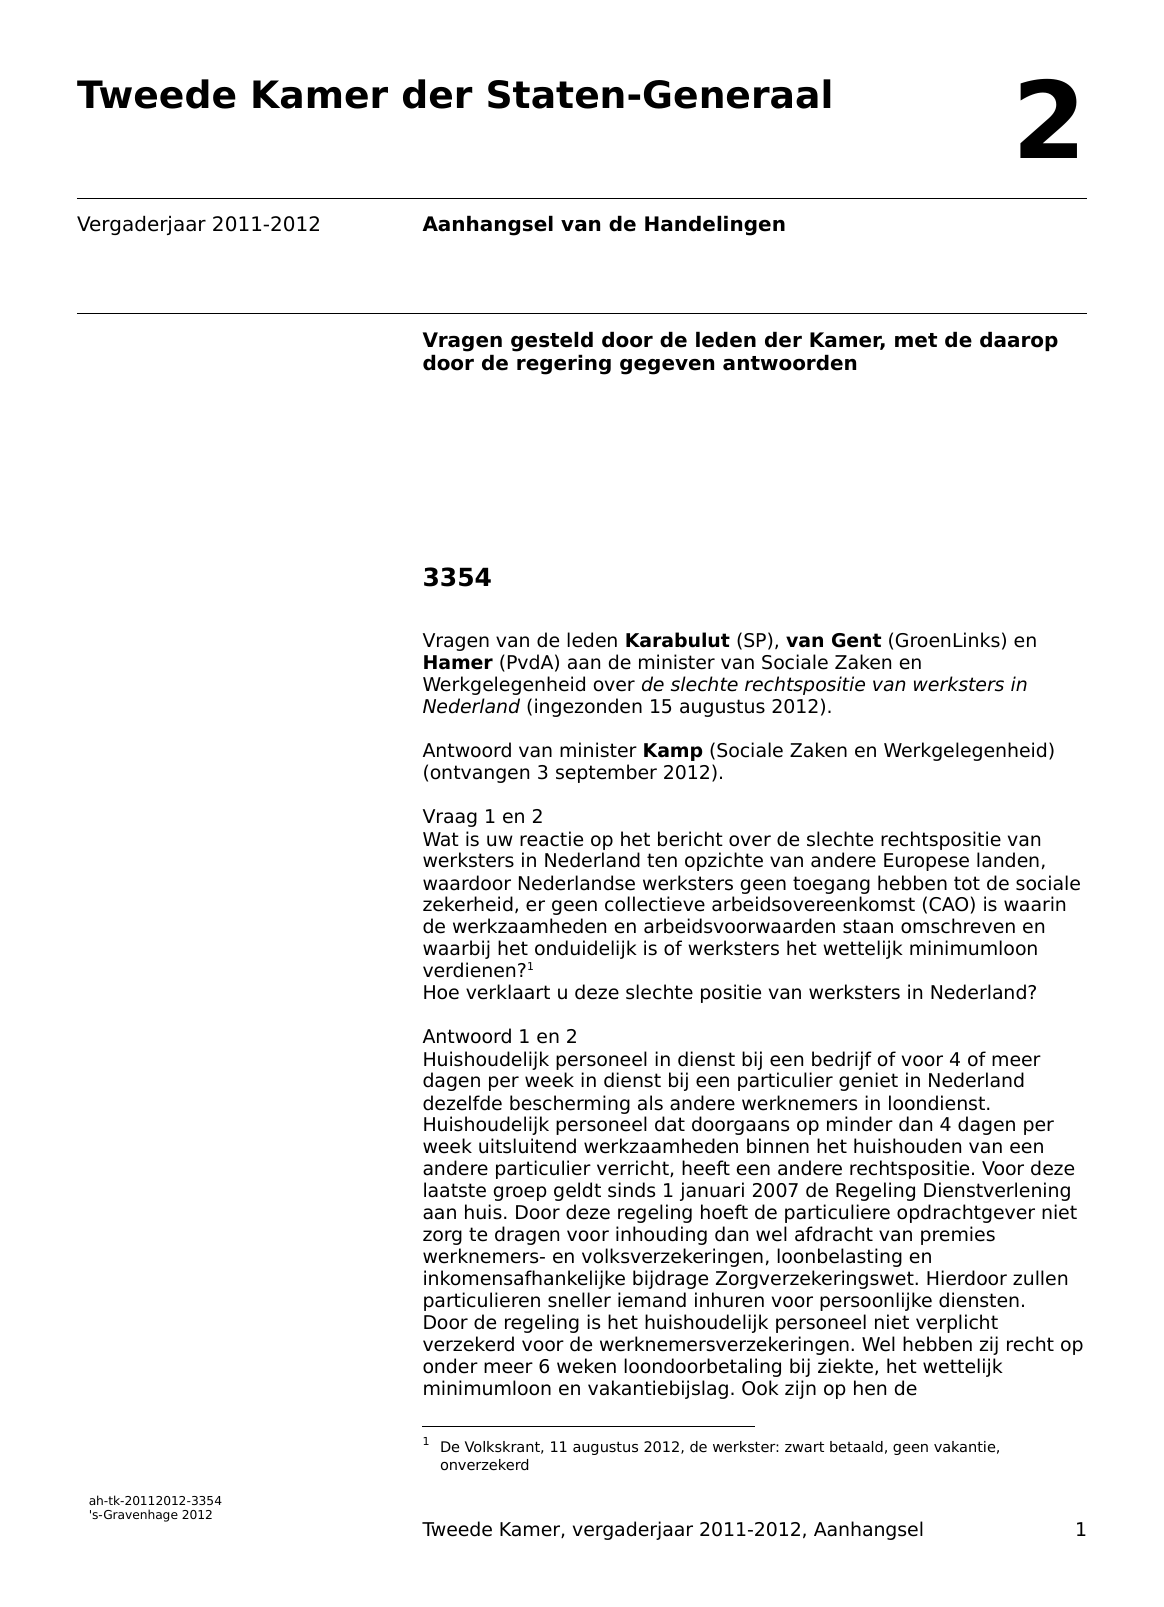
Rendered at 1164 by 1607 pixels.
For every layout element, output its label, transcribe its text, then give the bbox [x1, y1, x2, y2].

text De Volkskrant, 11 augustus 2012, de werkster: zwart betaald, geen vakantie, onverzekerd [422, 1435, 1087, 1474]
text 3354 [422, 563, 1087, 592]
text Vraag 1 en 2 [422, 806, 1087, 828]
text Antwoord van minister Kamp (Sociale Zaken en Werkgelegenheid) (ontvangen 3 september 2012). [422, 740, 1087, 784]
table_cell Vragen gesteld door de leden der Kamer, met de daarop door de regering gegeven antwoorden [422, 314, 1087, 375]
text 's-Gravenhage 2012 [88, 1508, 323, 1522]
table_cell Vergaderjaar 2011-2012 [77, 199, 422, 313]
text Vragen van de leden Karabulut (SP), van Gent (GroenLinks) en Hamer (PvdA) aan de minister van Sociale Zaken en Werkgelegenheid over de slechte rechtspositie van werksters in Nederland (ingezonden 15 augustus 2012). [422, 630, 1087, 718]
table_cell Aanhangsel van de Handelingen [422, 199, 1087, 313]
table_header Tweede Kamer der Staten-Generaal [77, 59, 886, 198]
text Wat is uw reactie op het bericht over de slechte rechtspositie van werksters in Nederland ten opzichte van andere Europese landen, waardoor Nederlandse werksters geen toegang hebben tot de sociale zekerheid, er geen collectieve arbeidsovereenkomst (CAO) is waarin de werkzaamheden en arbeidsvoorwaarden staan omschreven en waarbij het onduidelijk is of werksters het wettelijk minimumloon verdienen? [422, 828, 1087, 982]
text Hoe verklaart u deze slechte positie van werksters in Nederland? [422, 982, 1087, 1004]
text Huishoudelijk personeel in dienst bij een bedrijf of voor 4 of meer dagen per week in dienst bij een particulier geniet in Nederland dezelfde bescherming als andere werknemers in loondienst. Huishoudelijk personeel dat doorgaans op minder dan 4 dagen per week uitsluitend werkzaamheden binnen het huishouden van een andere particulier verricht, heeft een andere rechtspositie. Voor deze laatste groep geldt sinds 1 januari 2007 de Regeling Dienstverlening aan huis. Door deze regeling hoeft de particuliere opdrachtgever niet zorg te dragen voor inhouding dan wel afdracht van premies werknemers- en volksverzekeringen, loonbelasting en inkomensafhankelijke bijdrage Zorgverzekeringswet. Hierdoor zullen particulieren sneller iemand inhuren voor persoonlijke diensten. [422, 1048, 1087, 1312]
text ah-tk-20112012-3354 [88, 1494, 323, 1508]
table_cell [77, 314, 422, 375]
table_header 2 [886, 59, 1087, 198]
text Door de regeling is het huishoudelijk personeel niet verplicht verzekerd voor de werknemersverzekeringen. Wel hebben zij recht op onder meer 6 weken loondoorbetaling bij ziekte, het wettelijk minimumloon en vakantiebijslag. Ook zijn op hen de [422, 1312, 1087, 1400]
text Antwoord 1 en 2 [422, 1026, 1087, 1048]
